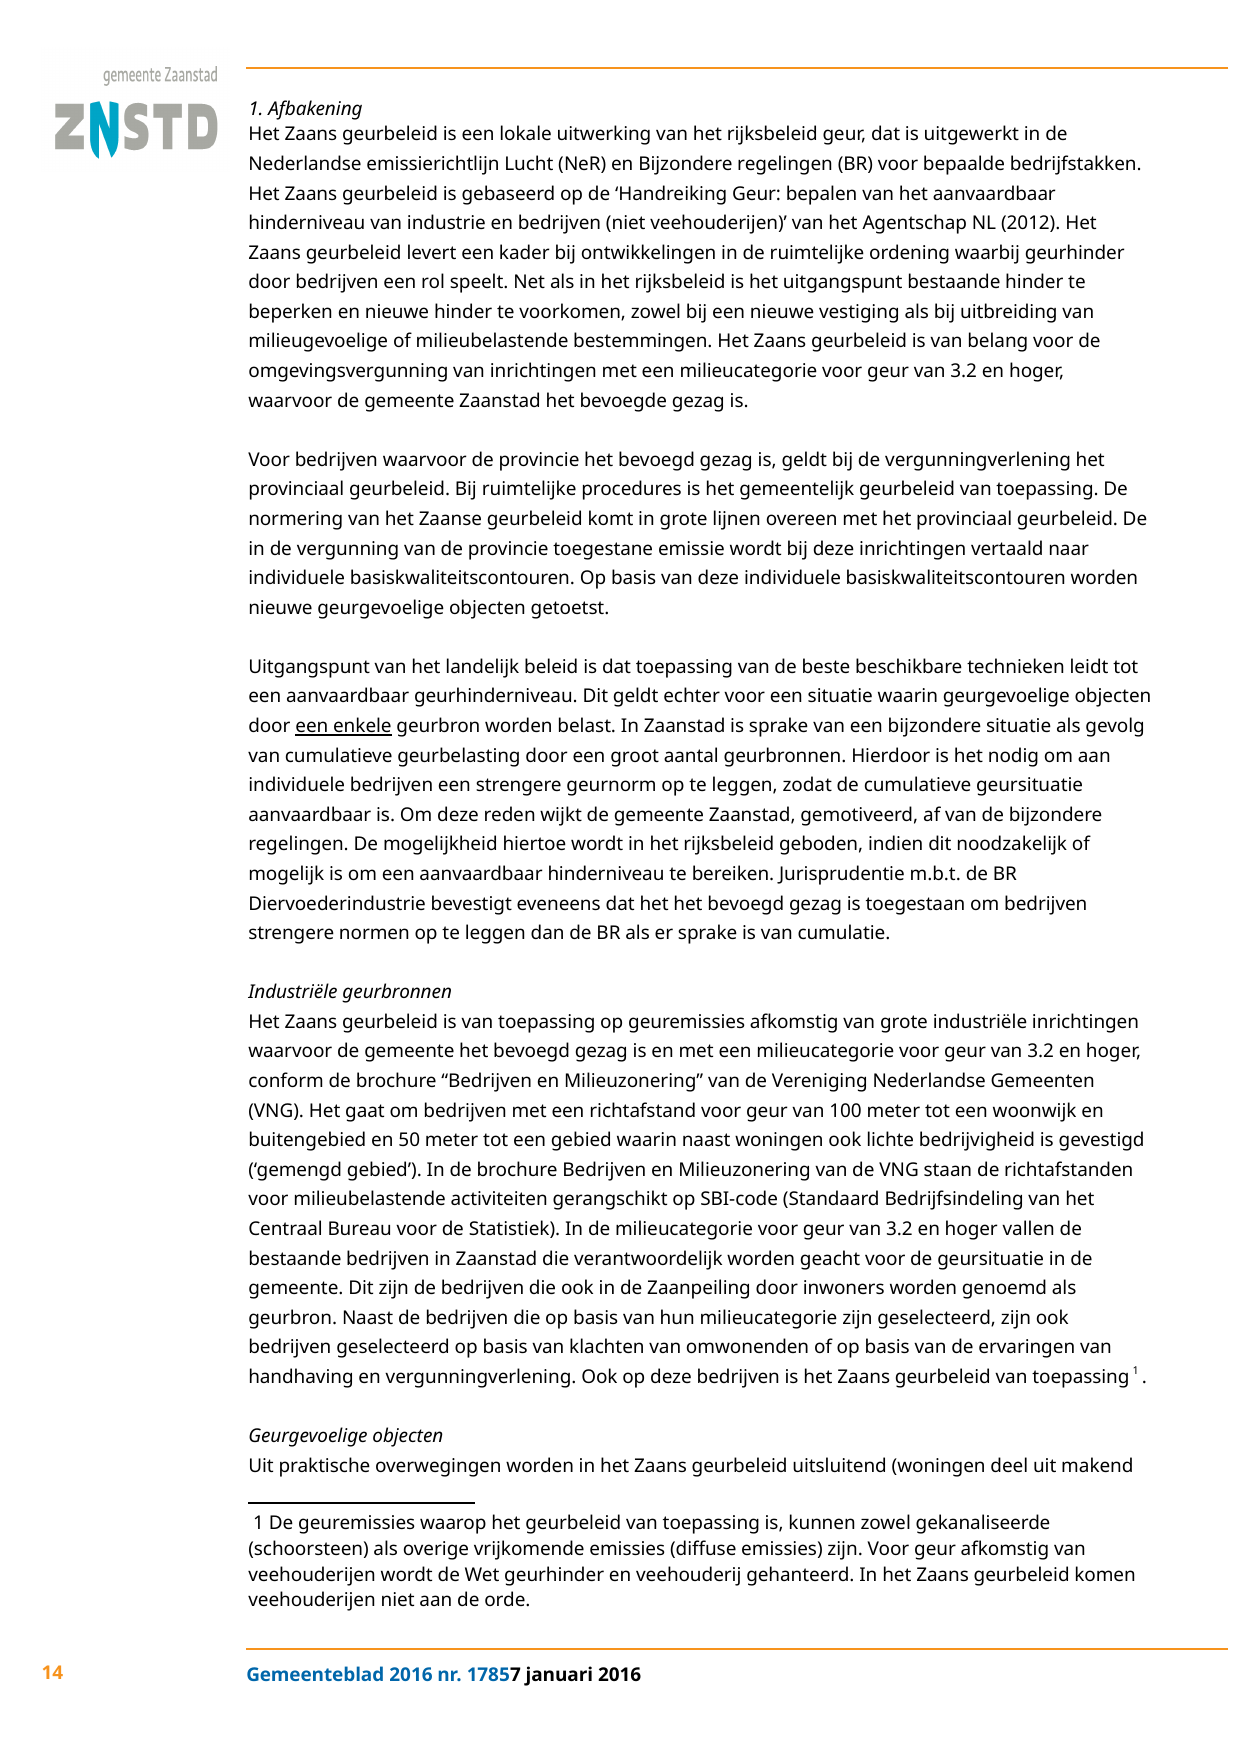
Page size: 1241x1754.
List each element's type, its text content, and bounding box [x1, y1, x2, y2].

text Het Zaans geurbeleid is van toepassing op geuremissies afkomstig van grote industriële inrichtingen waarvoor de gemeente het bevoegd gezag is en met een milieucategorie voor geur van 3.2 en hoger, conform de brochure “Bedrijven en Milieuzonering” van de Vereniging Nederlandse Gemeenten (VNG). Het gaat om bedrijven met een richtafstand voor geur van 100 meter tot een woonwijk en buitengebied en 50 meter tot een gebied waarin naast woningen ook lichte bedrijvigheid is gevestigd (‘gemengd gebied’). In de brochure Bedrijven en Milieuzonering van de VNG staan de richtafstanden voor milieubelastende activiteiten gerangschikt op SBI-code (Standaard Bedrijfsindeling van het Centraal Bureau voor de Statistiek). In de milieucategorie voor geur van 3.2 en hoger vallen de bestaande bedrijven in Zaanstad die verantwoordelijk worden geacht voor de geursituatie in de gemeente. Dit zijn de bedrijven die ook in de Zaanpeiling door inwoners worden genoemd als geurbron. Naast de bedrijven die op basis van hun milieucategorie zijn geselecteerd, zijn ook bedrijven geselecteerd op basis van klachten van omwonenden of op basis van de ervaringen van handhaving en vergunningverlening. Ook op deze bedrijven is het Zaans geurbeleid van toepassing. [248, 1008, 1152, 1389]
text De geuremissies waarop het geurbeleid van toepassing is, kunnen zowel gekanaliseerde (schoorsteen) als overige vrijkomende emissies (diffuse emissies) zijn. Voor geur afkomstig van veehouderijen wordt de Wet geurhinder en veehouderij gehanteerd. In het Zaans geurbeleid komen veehouderijen niet aan de orde. [248, 1509, 1152, 1612]
text Geurgevoelige objecten [248, 1422, 1152, 1448]
text Voor bedrijven waarvoor de provincie het bevoegd gezag is, geldt bij de vergunningverlening het provinciaal geurbeleid. Bij ruimtelijke procedures is het gemeentelijk geurbeleid van toepassing. De normering van het Zaanse geurbeleid komt in grote lijnen overeen met het provinciaal geurbeleid. De in de vergunning van de provincie toegestane emissie wordt bij deze inrichtingen vertaald naar individuele basiskwaliteitscontouren. Op basis van deze individuele basiskwaliteitscontouren worden nieuwe geurgevoelige objecten getoetst. [248, 446, 1152, 619]
text Industriële geurbronnen [248, 978, 1152, 1004]
text Het Zaans geurbeleid is een lokale uitwerking van het rijksbeleid geur, dat is uitgewerkt in de Nederlandse emissierichtlijn Lucht (NeR) en Bijzondere regelingen (BR) voor bepaalde bedrijfstakken. Het Zaans geurbeleid is gebaseerd op de ‘Handreiking Geur: bepalen van het aanvaardbaar hinderniveau van industrie en bedrijven (niet veehouderijen)’ van het Agentschap NL (2012). Het Zaans geurbeleid levert een kader bij ontwikkelingen in de ruimtelijke ordening waarbij geurhinder door bedrijven een rol speelt. Net als in het rijksbeleid is het uitgangspunt bestaande hinder te beperken en nieuwe hinder te voorkomen, zowel bij een nieuwe vestiging als bij uitbreiding van milieugevoelige of milieubelastende bestemmingen. Het Zaans geurbeleid is van belang voor de omgevingsvergunning van inrichtingen met een milieucategorie voor geur van 3.2 en hoger, waarvoor de gemeente Zaanstad het bevoegde gezag is. [248, 121, 1152, 412]
picture [41, 47, 231, 172]
text Uit praktische overwegingen worden in het Zaans geurbeleid uitsluitend (woningen deel uit makend [248, 1452, 1152, 1477]
text 1. Afbakening [248, 95, 1152, 121]
text Uitgangspunt van het landelijk beleid is dat toepassing van de beste beschikbare technieken leidt tot een aanvaardbaar geurhinderniveau. Dit geldt echter voor een situatie waarin geurgevoelige objecten door een enkele geurbron worden belast. In Zaanstad is sprake van een bijzondere situatie als gevolg van cumulatieve geurbelasting door een groot aantal geurbronnen. Hierdoor is het nodig om aan individuele bedrijven een strengere geurnorm op te leggen, zodat de cumulatieve geursituatie aanvaardbaar is. Om deze reden wijkt de gemeente Zaanstad, gemotiveerd, af van de bijzondere regelingen. De mogelijkheid hiertoe wordt in het rijksbeleid geboden, indien dit noodzakelijk of mogelijk is om een aanvaardbaar hinderniveau te bereiken. Jurisprudentie m.b.t. de BR Diervoederindustrie bevestigt eveneens dat het het bevoegd gezag is toegestaan om bedrijven strengere normen op te leggen dan de BR als er sprake is van cumulatie. [248, 653, 1152, 945]
